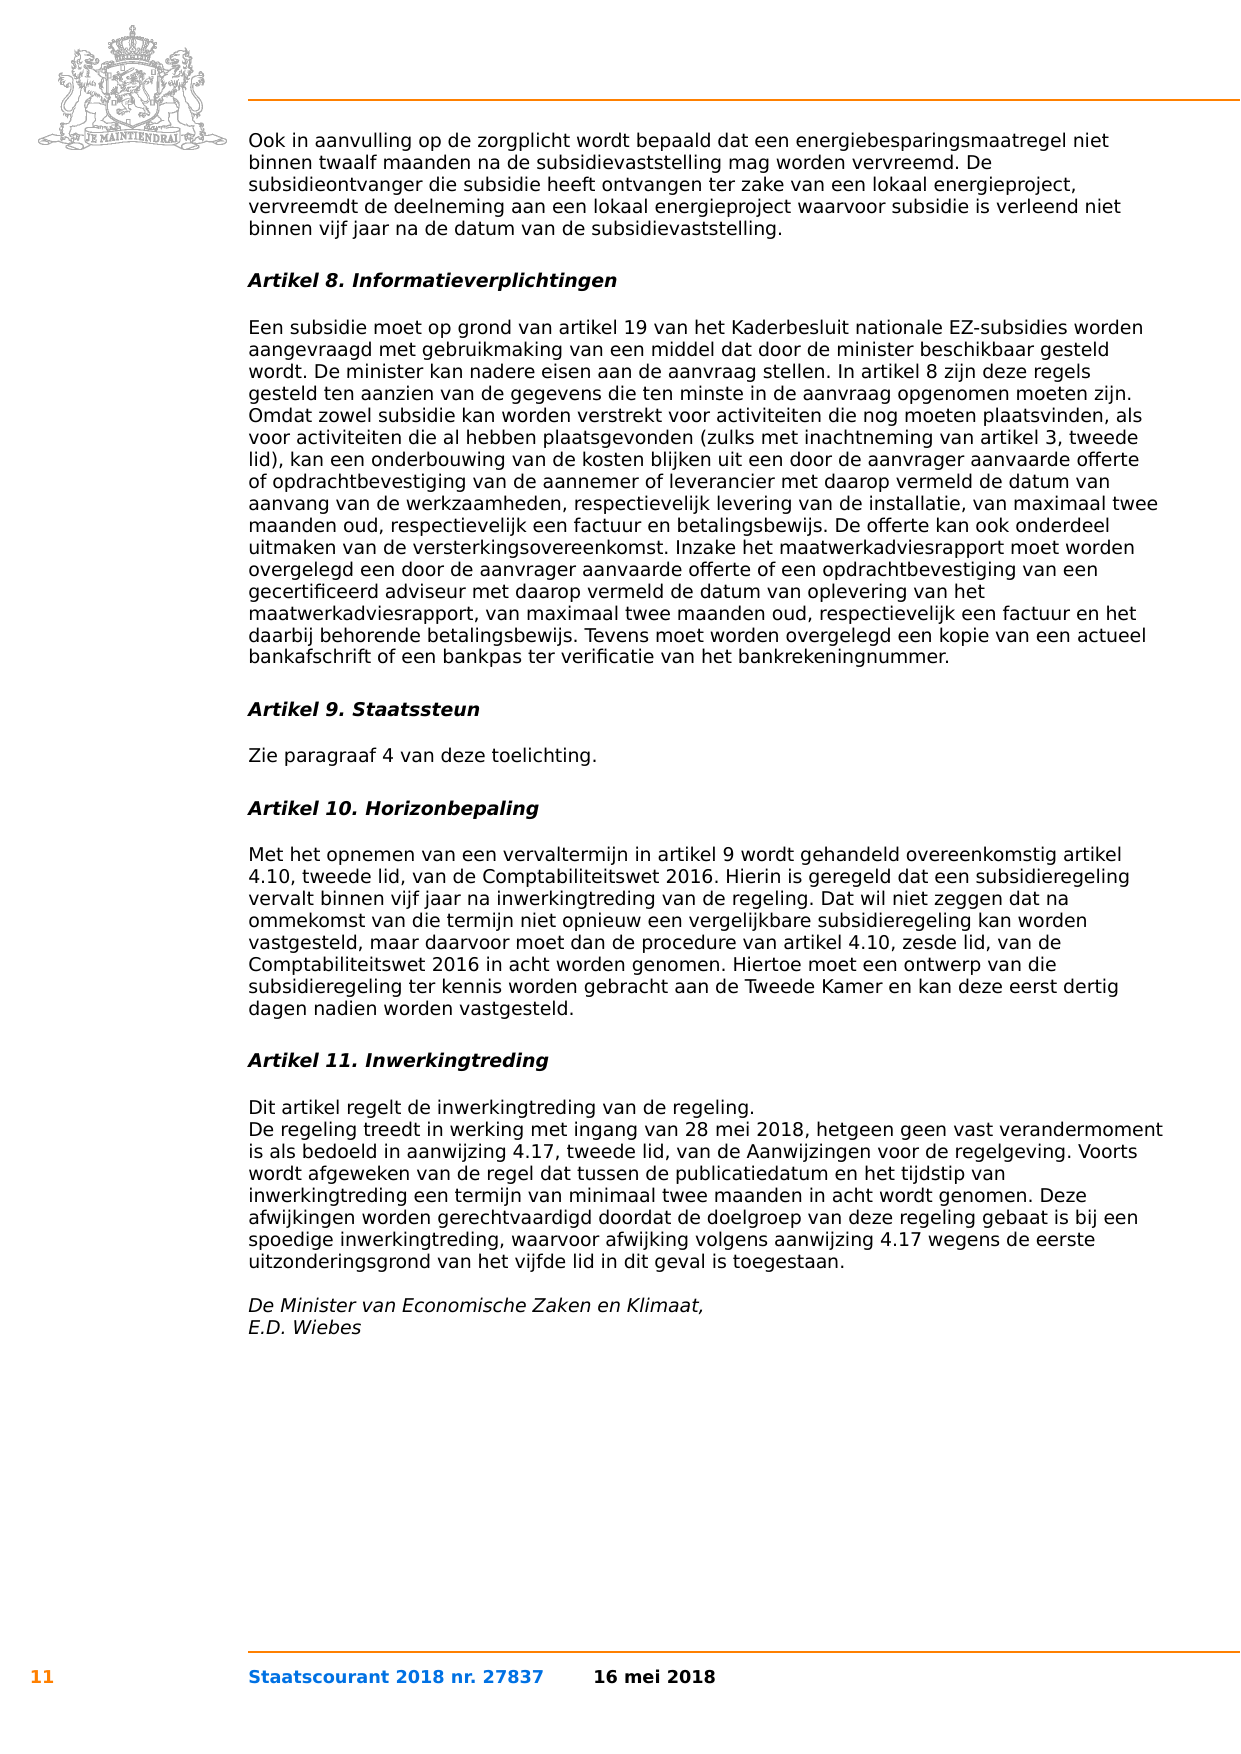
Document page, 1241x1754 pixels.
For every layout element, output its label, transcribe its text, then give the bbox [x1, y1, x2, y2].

picture [38, 25, 227, 150]
text Zie paragraaf 4 van deze toelichting. [248, 745, 1163, 767]
subtitle Artikel 10. Horizonbepaling [248, 797, 1163, 819]
text De regeling treedt in werking met ingang van 28 mei 2018, hetgeen geen vast verandermoment is als bedoeld in aanwijzing 4.17, tweede lid, van de Aanwijzingen voor de regelgeving. Voorts wordt afgeweken van de regel dat tussen de publicatiedatum en het tijdstip van inwerkingtreding een termijn van minimaal twee maanden in acht wordt genomen. Deze afwijkingen worden gerechtvaardigd doordat de doelgroep van deze regeling gebaat is bij een spoedige inwerkingtreding, waarvoor afwijking volgens aanwijzing 4.17 wegens de eerste uitzonderingsgrond van het vijfde lid in dit geval is toegestaan. [248, 1119, 1163, 1273]
text Omdat zowel subsidie kan worden verstrekt voor activiteiten die nog moeten plaatsvinden, als voor activiteiten die al hebben plaatsgevonden (zulks met inachtneming van artikel 3, tweede lid), kan een onderbouwing van de kosten blijken uit een door de aanvrager aanvaarde offerte of opdrachtbevestiging van de aannemer of leverancier met daarop vermeld de datum van aanvang van de werkzaamheden, respectievelijk levering van de installatie, van maximaal twee maanden oud, respectievelijk een factuur en betalingsbewijs. De offerte kan ook onderdeel uitmaken van de versterkingsovereenkomst. Inzake het maatwerkadviesrapport moet worden overgelegd een door de aanvrager aanvaarde offerte of een opdrachtbevestiging van een gecertificeerd adviseur met daarop vermeld de datum van oplevering van het maatwerkadviesrapport, van maximaal twee maanden oud, respectievelijk een factuur en het daarbij behorende betalingsbewijs. Tevens moet worden overgelegd een kopie van een actueel bankafschrift of een bankpas ter verificatie van het bankrekeningnummer. [248, 405, 1163, 668]
subtitle Artikel 8. Informatieverplichtingen [248, 270, 1163, 292]
text Een subsidie moet op grond van artikel 19 van het Kaderbesluit nationale EZ-subsidies worden aangevraagd met gebruikmaking van een middel dat door de minister beschikbaar gesteld wordt. De minister kan nadere eisen aan de aanvraag stellen. In artikel 8 zijn deze regels gesteld ten aanzien van de gegevens die ten minste in de aanvraag opgenomen moeten zijn. [248, 317, 1163, 405]
text Dit artikel regelt de inwerkingtreding van de regeling. [248, 1097, 1163, 1119]
text Met het opnemen van een vervaltermijn in artikel 9 wordt gehandeld overeenkomstig artikel 4.10, tweede lid, van de Comptabiliteitswet 2016. Hierin is geregeld dat een subsidieregeling vervalt binnen vijf jaar na inwerkingtreding van de regeling. Dat wil niet zeggen dat na ommekomst van die termijn niet opnieuw een vergelijkbare subsidieregeling kan worden vastgesteld, maar daarvoor moet dan de procedure van artikel 4.10, zesde lid, van de Comptabiliteitswet 2016 in acht worden genomen. Hiertoe moet een ontwerp van die subsidieregeling ter kennis worden gebracht aan de Tweede Kamer en kan deze eerst dertig dagen nadien worden vastgesteld. [248, 844, 1163, 1020]
text De Minister van Economische Zaken en Klimaat, E.D. Wiebes [248, 1295, 1163, 1339]
subtitle Artikel 11. Inwerkingtreding [248, 1050, 1163, 1072]
text Ook in aanvulling op de zorgplicht wordt bepaald dat een energiebesparingsmaatregel niet binnen twaalf maanden na de subsidievaststelling mag worden vervreemd. De subsidieontvanger die subsidie heeft ontvangen ter zake van een lokaal energieproject, vervreemdt de deelneming aan een lokaal energieproject waarvoor subsidie is verleend niet binnen vijf jaar na de datum van de subsidievaststelling. [248, 130, 1163, 240]
subtitle Artikel 9. Staatssteun [248, 698, 1163, 720]
